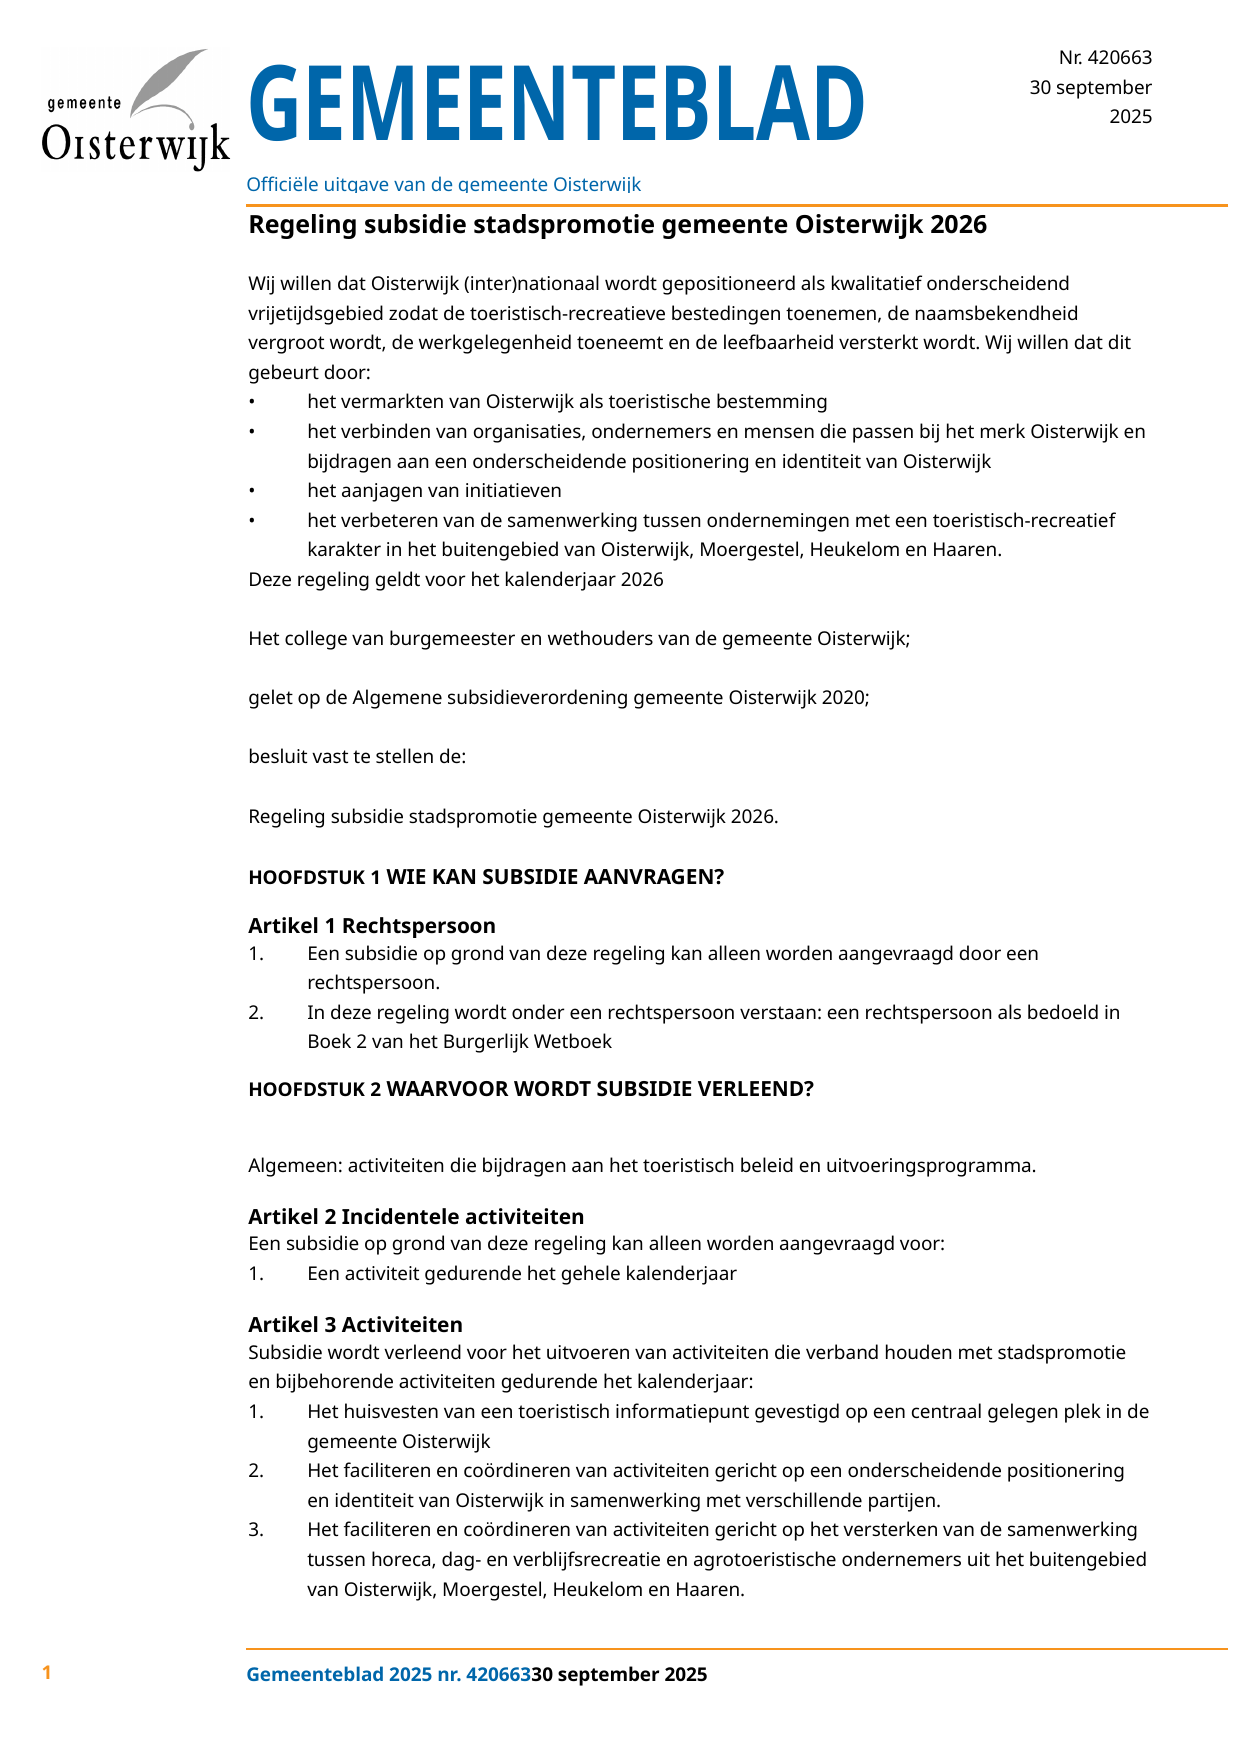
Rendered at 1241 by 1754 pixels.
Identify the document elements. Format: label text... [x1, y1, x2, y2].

text Regeling subsidie stadspromotie gemeente Oisterwijk 2026 [248, 207, 1152, 241]
list In deze regeling wordt onder een rechtspersoon verstaan: een rechtspersoon als bedoeld in Boek 2 van het Burgerlijk Wetboek [248, 999, 1152, 1054]
list het verbinden van organisaties, ondernemers en mensen die passen bij het merk Oisterwijk en bijdragen aan een onderscheidende positionering en identiteit van Oisterwijk [248, 418, 1152, 473]
text Een subsidie op grond van deze regeling kan alleen worden aangevraagd voor: [248, 1231, 1152, 1256]
text Het college van burgemeester en wethouders van de gemeente Oisterwijk; [248, 625, 1152, 651]
list het aanjagen van initiatieven [248, 477, 1152, 503]
text gelet op de Algemene subsidieverordening gemeente Oisterwijk 2020; [248, 684, 1152, 710]
text HOOFDSTUK 2 WAARVOOR WORDT SUBSIDIE VERLEEND? [248, 1074, 1152, 1102]
list het verbeteren van de samenwerking tussen ondernemingen met een toeristisch-recreatief karakter in het buitengebied van Oisterwijk, Moergestel, Heukelom en Haaren. [248, 507, 1152, 562]
text Algemeen: activiteiten die bijdragen aan het toeristisch beleid en uitvoeringsprogramma. [248, 1152, 1152, 1177]
text Wij willen dat Oisterwijk (inter)nationaal wordt gepositioneerd als kwalitatief onderscheidend vrijetijdsgebied zodat de toeristisch-recreatieve bestedingen toenemen, de naamsbekendheid vergroot wordt, de werkgelegenheid toeneemt en de leefbaarheid versterkt wordt. Wij willen dat dit gebeurt door: [248, 270, 1152, 385]
list Het faciliteren en coördineren van activiteiten gericht op een onderscheidende positionering en identiteit van Oisterwijk in samenwerking met verschillende partijen. [248, 1457, 1152, 1513]
list Het huisvesten van een toeristisch informatiepunt gevestigd op een centraal gelegen plek in de gemeente Oisterwijk [248, 1398, 1152, 1453]
list Het faciliteren en coördineren van activiteiten gericht op het versterken van de samenwerking tussen horeca, dag- en verblijfsrecreatie en agrotoeristische ondernemers uit het buitengebied van Oisterwijk, Moergestel, Heukelom en Haaren. [248, 1517, 1152, 1601]
text Artikel 1 Rechtspersoon [248, 911, 1152, 940]
list Een subsidie op grond van deze regeling kan alleen worden aangevraagd door een rechtspersoon. [248, 940, 1152, 995]
text Artikel 3 Activiteiten [248, 1311, 1152, 1339]
text Subsidie wordt verleend voor het uitvoeren van activiteiten die verband houden met stadspromotie en bijbehorende activiteiten gedurende het kalenderjaar: [248, 1339, 1152, 1394]
text Artikel 2 Incidentele activiteiten [248, 1202, 1152, 1231]
list het vermarkten van Oisterwijk als toeristische bestemming [248, 389, 1152, 414]
list Een activiteit gedurende het gehele kalenderjaar [248, 1260, 1152, 1286]
picture [41, 47, 231, 172]
text HOOFDSTUK 1 WIE KAN SUBSIDIE AANVRAGEN? [248, 862, 1152, 890]
text besluit vast te stellen de: [248, 744, 1152, 769]
text Deze regeling geldt voor het kalenderjaar 2026 [248, 566, 1152, 592]
text Regeling subsidie stadspromotie gemeente Oisterwijk 2026. [248, 803, 1152, 828]
